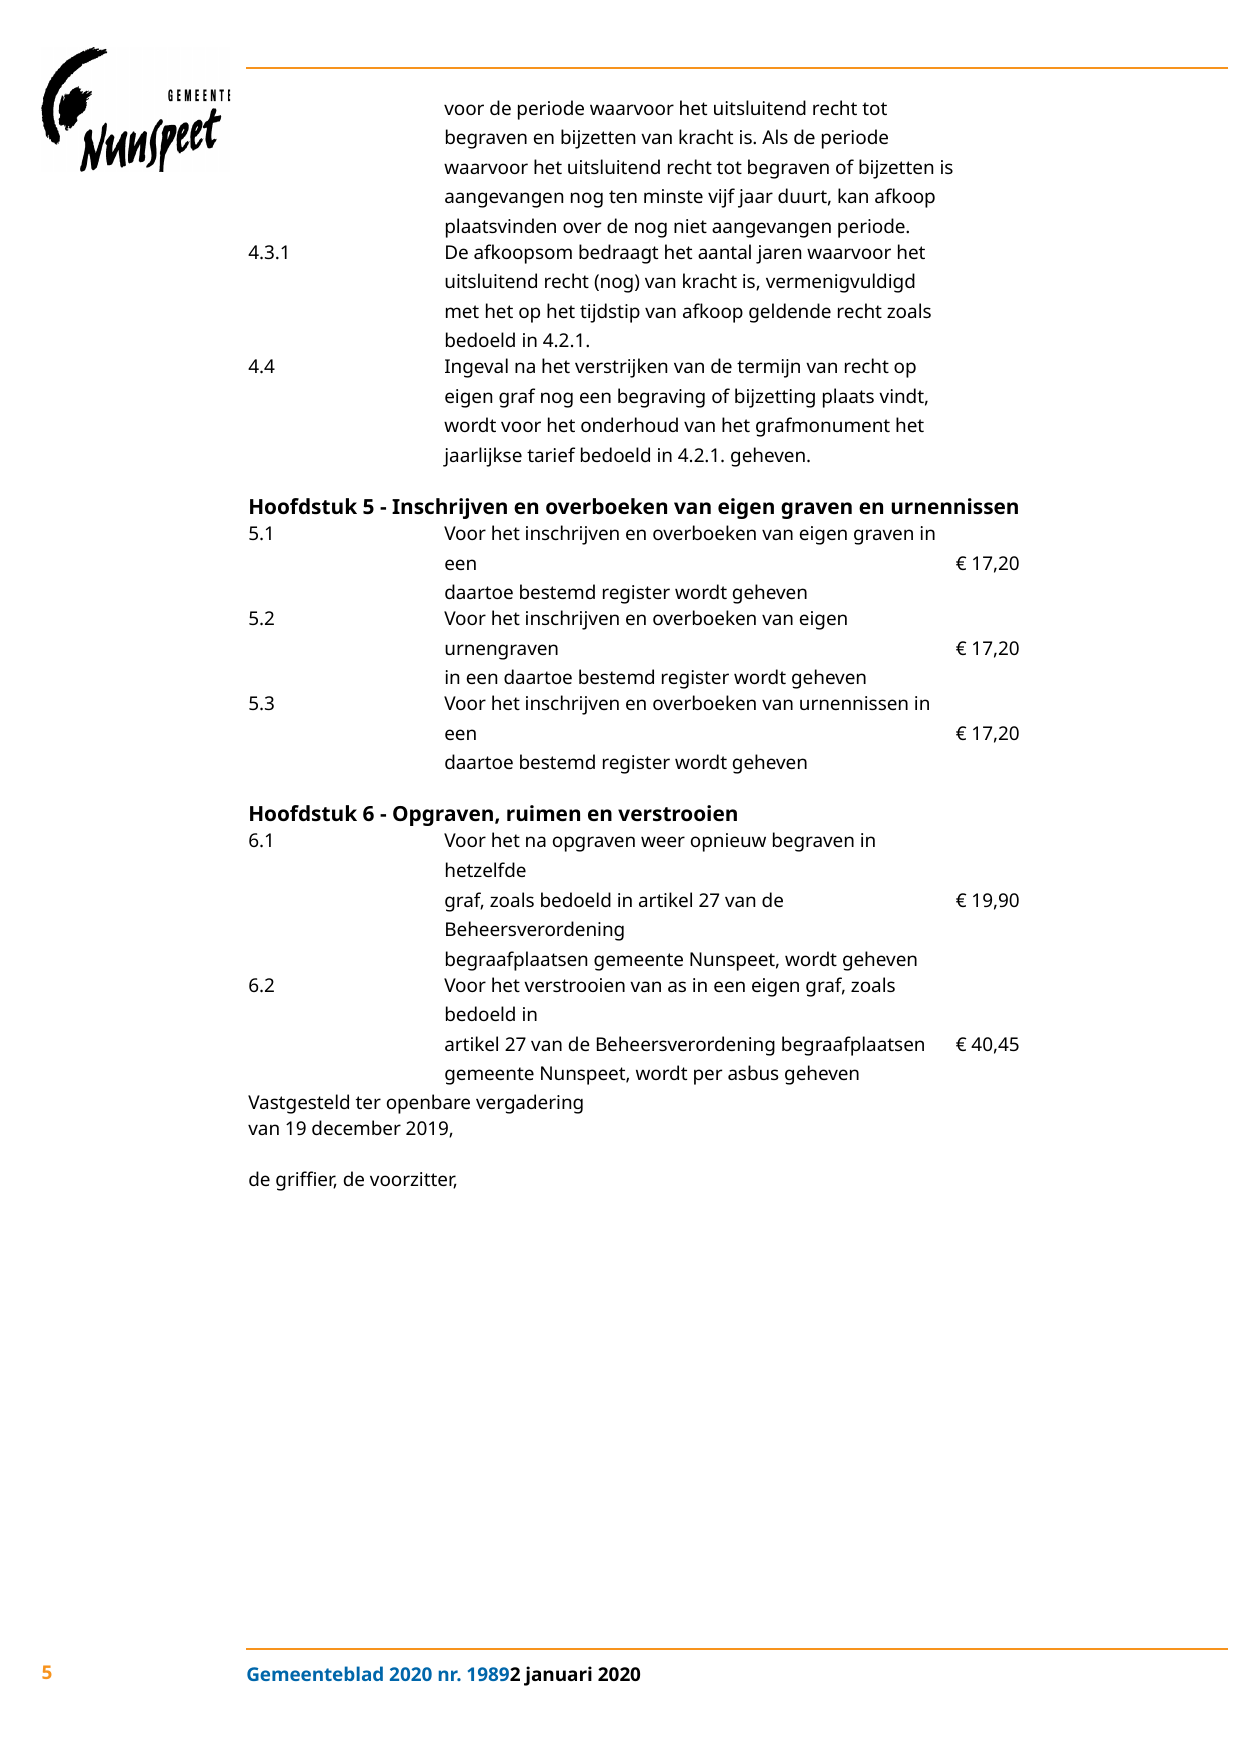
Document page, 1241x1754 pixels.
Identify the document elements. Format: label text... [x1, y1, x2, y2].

table_cell Voor het inschrijven en overboeken van eigen urnengraven in een daartoe bestemd register wordt geheven [444, 605, 956, 690]
table_header € 17,20 [956, 520, 1152, 605]
table_cell 6.2 [248, 972, 444, 1086]
table_header € 19,90 [956, 828, 1152, 972]
table_cell € 17,20 [956, 605, 1152, 690]
table_cell 4.3.1 [248, 239, 444, 353]
table_cell [956, 353, 1152, 468]
table_header 5.1 [248, 520, 444, 605]
table_cell Ingeval na het verstrijken van de termijn van recht op eigen graf nog een begraving of bijzetting plaats vindt, wordt voor het onderhoud van het grafmonument het jaarlijkse tarief bedoeld in 4.2.1. geheven. [444, 353, 956, 468]
table_cell [956, 95, 1152, 239]
table_header Voor het na opgraven weer opnieuw begraven in hetzelfde graf, zoals bedoeld in artikel 27 van de Beheersverordening begraafplaatsen gemeente Nunspeet, wordt geheven [444, 828, 956, 972]
table_cell 4.4 [248, 353, 444, 468]
table_header 6.1 [248, 828, 444, 972]
table_cell 5.3 [248, 690, 444, 775]
text Hoofdstuk 6 - Opgraven, ruimen en verstrooien [248, 799, 1152, 828]
table_cell 5.2 [248, 605, 444, 690]
table_cell Voor het verstrooien van as in een eigen graf, zoals bedoeld in artikel 27 van de Beheersverordening begraafplaatsen gemeente Nunspeet, wordt per asbus geheven [444, 972, 956, 1086]
text de griffier, de voorzitter, [248, 1167, 1152, 1192]
table_cell € 40,45 [956, 972, 1152, 1086]
text Vastgesteld ter openbare vergadering [248, 1089, 1152, 1115]
table_cell [248, 95, 444, 239]
table_cell Voor het inschrijven en overboeken van urnennissen in een daartoe bestemd register wordt geheven [444, 690, 956, 775]
text Hoofdstuk 5 - Inschrijven en overboeken van eigen graven en urnennissen [248, 492, 1152, 520]
table_cell De afkoopsom bedraagt het aantal jaren waarvoor het uitsluitend recht (nog) van kracht is, vermenigvuldigd met het op het tijdstip van afkoop geldende recht zoals bedoeld in 4.2.1. [444, 239, 956, 353]
table_cell voor de periode waarvoor het uitsluitend recht tot begraven en bijzetten van kracht is. Als de periode waarvoor het uitsluitend recht tot begraven of bijzetten is aangevangen nog ten minste vijf jaar duurt, kan afkoop plaatsvinden over de nog niet aangevangen periode. [444, 95, 956, 239]
table_cell [956, 239, 1152, 353]
text van 19 december 2019, [248, 1115, 1152, 1141]
table_cell € 17,20 [956, 690, 1152, 775]
table_header Voor het inschrijven en overboeken van eigen graven in een daartoe bestemd register wordt geheven [444, 520, 956, 605]
picture [41, 47, 231, 172]
